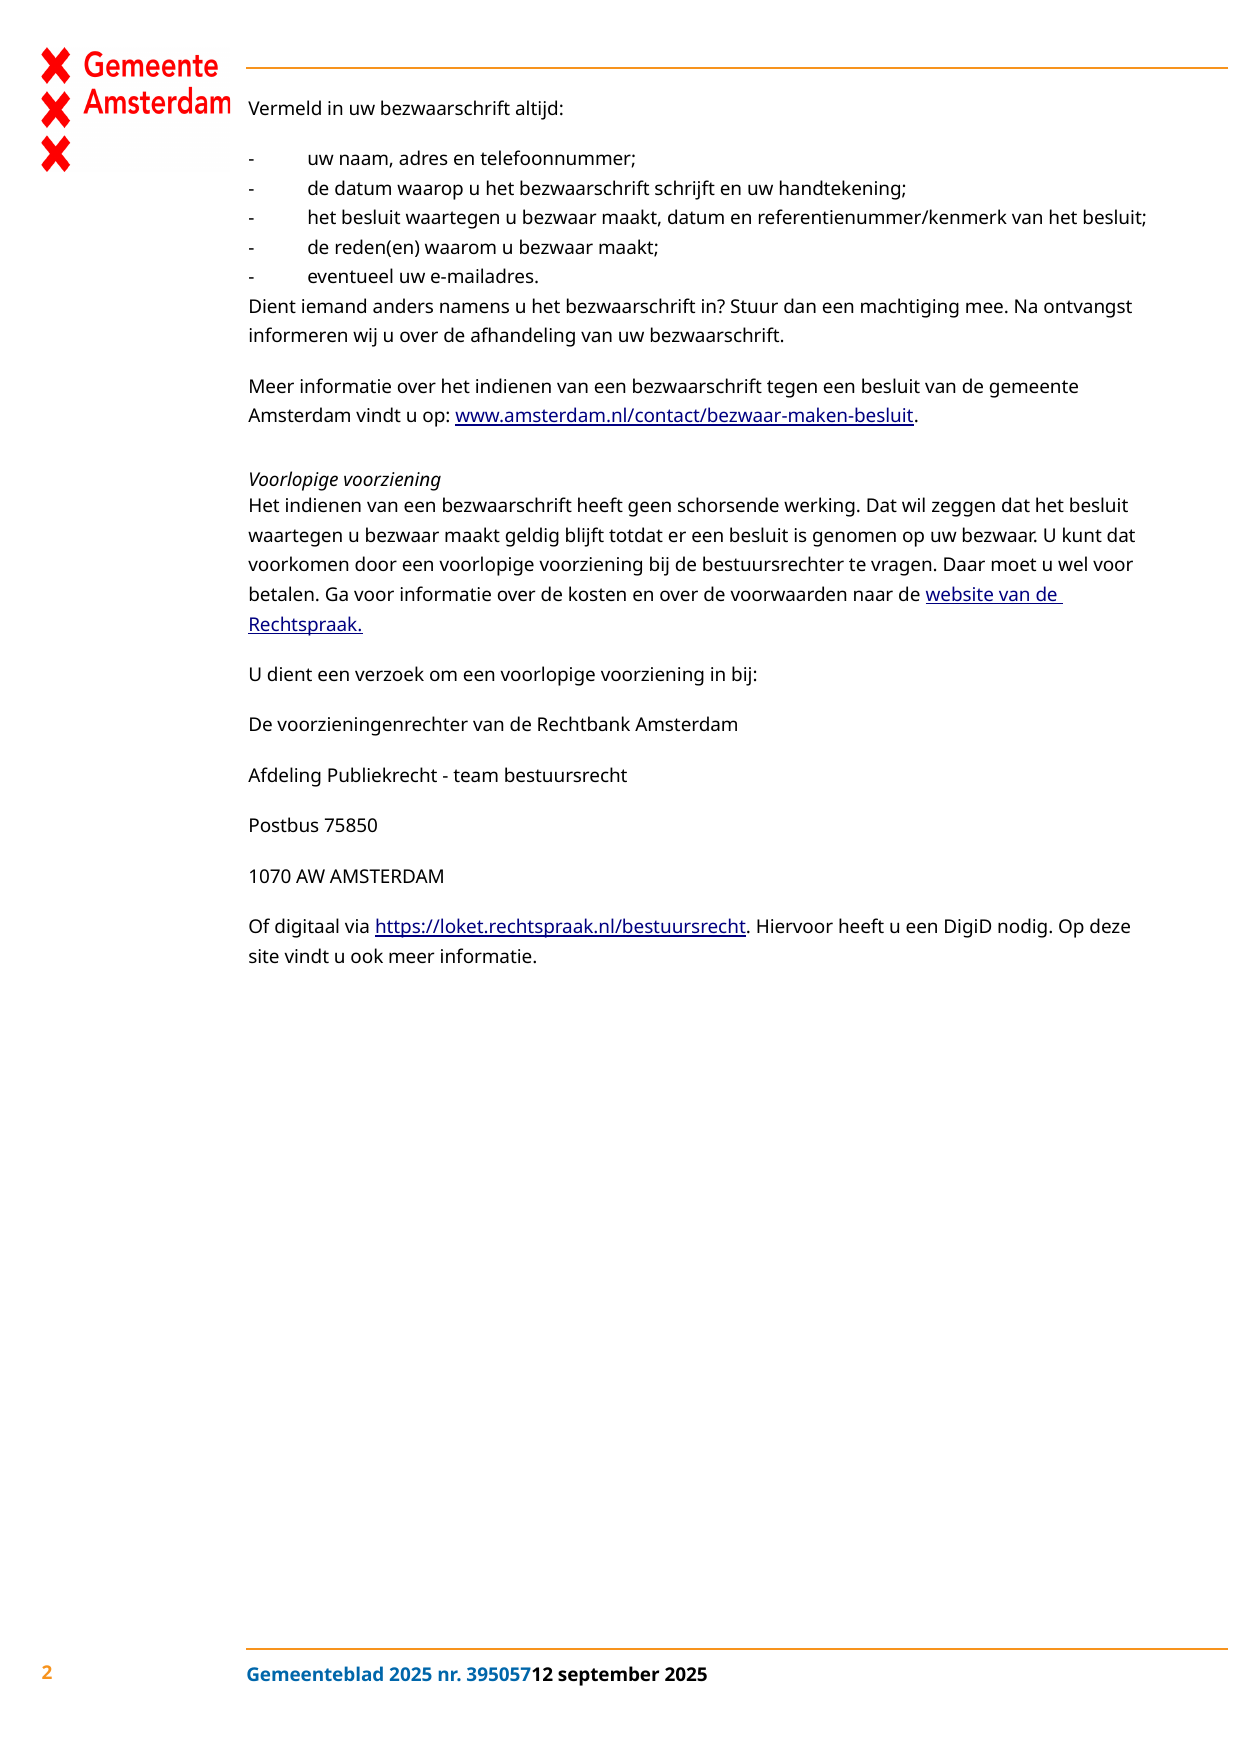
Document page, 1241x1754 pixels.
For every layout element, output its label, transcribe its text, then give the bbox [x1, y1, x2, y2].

list de reden(en) waarom u bezwaar maakt; [248, 234, 1152, 260]
list uw naam, adres en telefoonnummer; [248, 145, 1152, 171]
list het besluit waartegen u bezwaar maakt, datum en referentienummer/kenmerk van het besluit; [248, 204, 1152, 230]
text De voorzieningenrechter van de Rechtbank Amsterdam [248, 712, 1152, 737]
text Afdeling Publiekrecht - team bestuursrecht [248, 762, 1152, 788]
text Dient iemand anders namens u het bezwaarschrift in? Stuur dan een machtiging mee. Na ontvangst informeren wij u over de afhandeling van uw bezwaarschrift. [248, 293, 1152, 348]
text Meer informatie over het indienen van een bezwaarschrift tegen een besluit van de gemeente Amsterdam vindt u op: www.amsterdam.nl/contact/bezwaar-maken-besluit. [248, 373, 1152, 428]
text Voorlopige voorziening [248, 467, 1152, 492]
text U dient een verzoek om een voorlopige voorziening in bij: [248, 661, 1152, 687]
list eventueel uw e-mailadres. [248, 263, 1152, 289]
text Postbus 75850 [248, 812, 1152, 838]
text Vermeld in uw bezwaarschrift altijd: [248, 95, 1152, 121]
text Of digitaal via https://loket.rechtspraak.nl/bestuursrecht. Hiervoor heeft u een DigiD nodig. Op deze site vindt u ook meer informatie. [248, 913, 1152, 968]
picture [41, 47, 231, 172]
list de datum waarop u het bezwaarschrift schrijft en uw handtekening; [248, 175, 1152, 201]
text Het indienen van een bezwaarschrift heeft geen schorsende werking. Dat wil zeggen dat het besluit waartegen u bezwaar maakt geldig blijft totdat er een besluit is genomen op uw bezwaar. U kunt dat voorkomen door een voorlopige voorziening bij de bestuursrechter te vragen. Daar moet u wel voor betalen. Ga voor informatie over de kosten en over de voorwaarden naar de website van de Rechtspraak. [248, 492, 1152, 636]
text 1070 AW AMSTERDAM [248, 863, 1152, 888]
